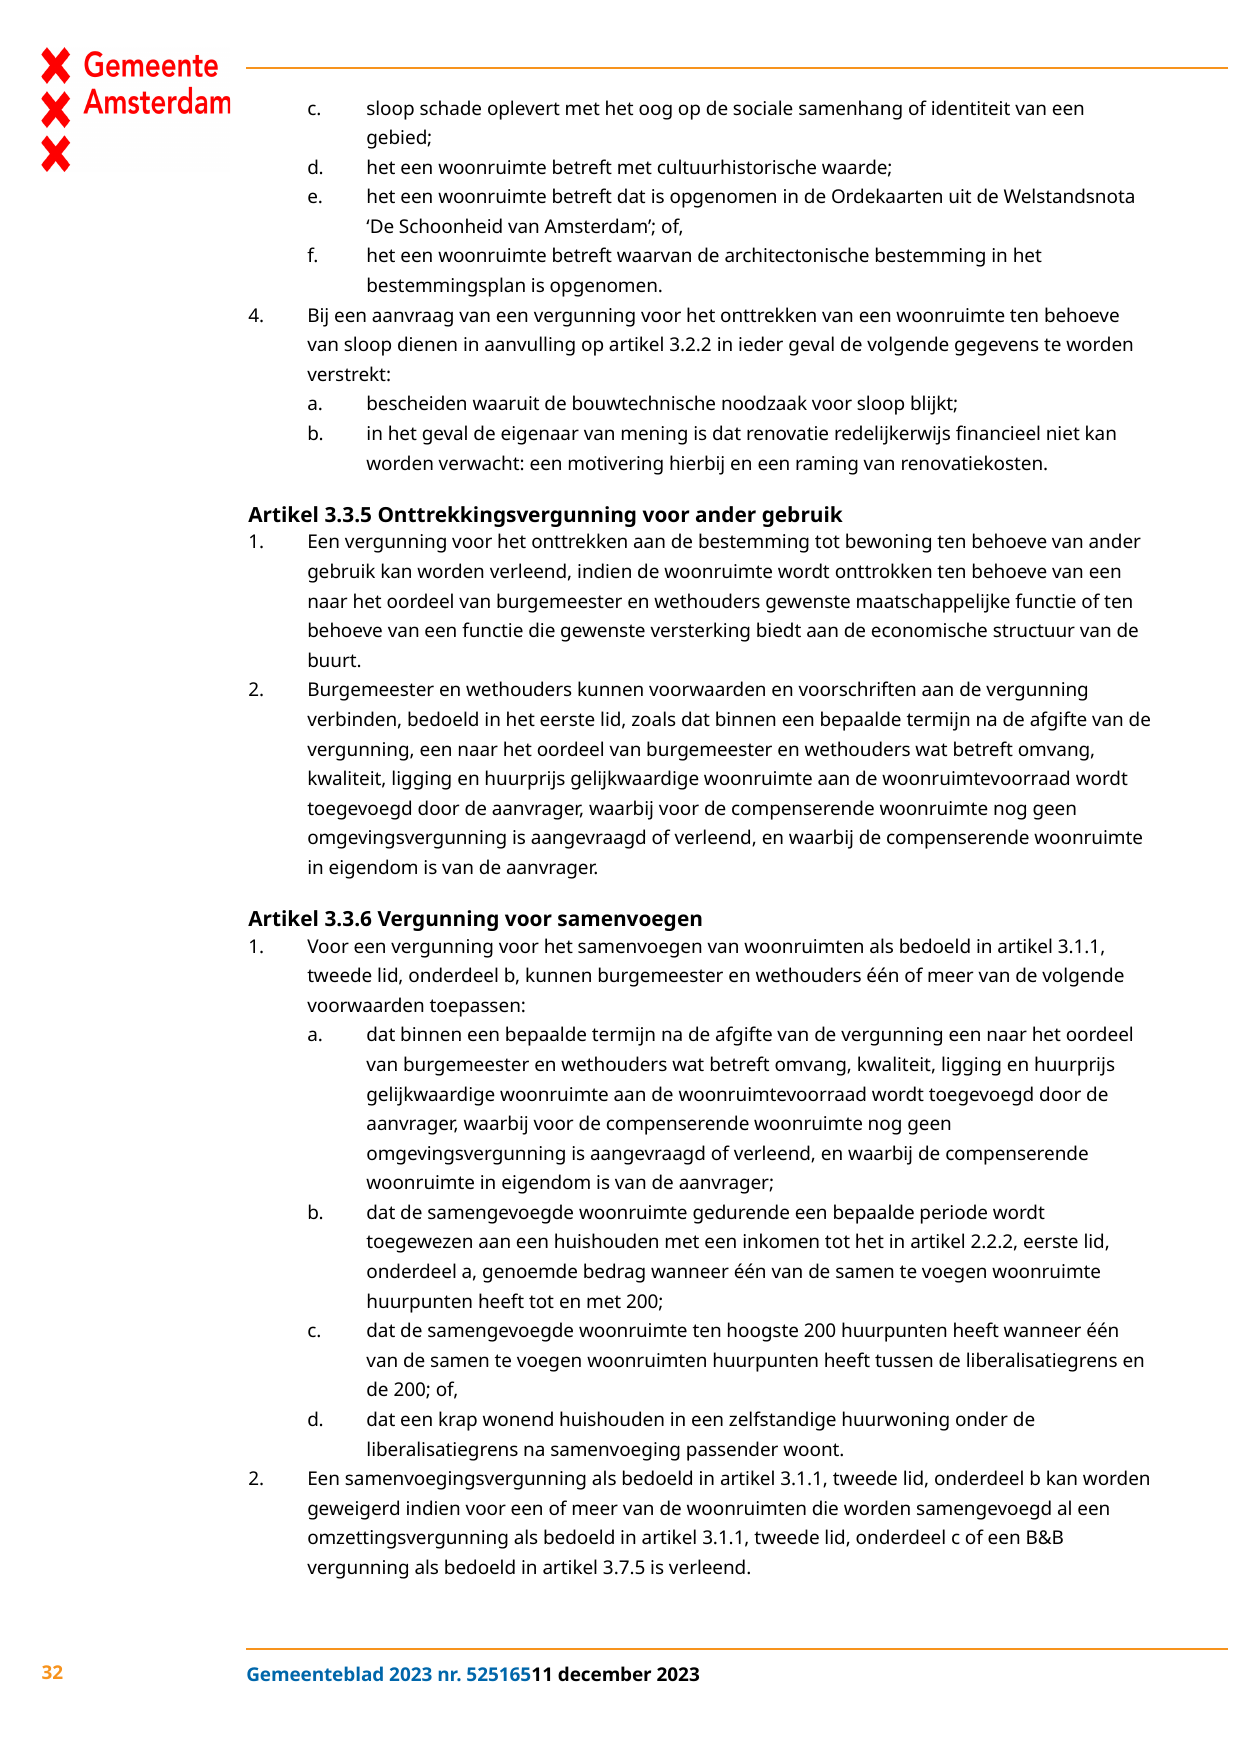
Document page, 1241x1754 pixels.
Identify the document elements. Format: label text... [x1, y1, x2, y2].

list het een woonruimte betreft waarvan de architectonische bestemming in het bestemmingsplan is opgenomen. [307, 243, 1152, 298]
list Bij een aanvraag van een vergunning voor het onttrekken van een woonruimte ten behoeve van sloop dienen in aanvulling op artikel 3.2.2 in ieder geval de volgende gegevens te worden verstrekt: [248, 302, 1152, 387]
text Artikel 3.3.5 Onttrekkingsvergunning voor ander gebruik [248, 500, 1152, 529]
list sloop schade oplevert met het oog op de sociale samenhang of identiteit van een gebied; [307, 95, 1152, 150]
list Een samenvoegingsvergunning als bedoeld in artikel 3.1.1, tweede lid, onderdeel b kan worden geweigerd indien voor een of meer van de woonruimten die worden samengevoegd al een omzettingsvergunning als bedoeld in artikel 3.1.1, tweede lid, onderdeel c of een B&B vergunning als bedoeld in artikel 3.7.5 is verleend. [248, 1465, 1152, 1580]
text Artikel 3.3.6 Vergunning voor samenvoegen [248, 904, 1152, 933]
list dat de samengevoegde woonruimte gedurende een bepaalde periode wordt toegewezen aan een huishouden met een inkomen tot het in artikel 2.2.2, eerste lid, onderdeel a, genoemde bedrag wanneer één van de samen te voegen woonruimte huurpunten heeft tot en met 200; [307, 1199, 1152, 1314]
list dat binnen een bepaalde termijn na de afgifte van de vergunning een naar het oordeel van burgemeester en wethouders wat betreft omvang, kwaliteit, ligging en huurprijs gelijkwaardige woonruimte aan de woonruimtevoorraad wordt toegevoegd door de aanvrager, waarbij voor de compenserende woonruimte nog geen omgevingsvergunning is aangevraagd of verleend, en waarbij de compenserende woonruimte in eigendom is van de aanvrager; [307, 1022, 1152, 1195]
list Voor een vergunning voor het samenvoegen van woonruimten als bedoeld in artikel 3.1.1, tweede lid, onderdeel b, kunnen burgemeester en wethouders één of meer van de volgende voorwaarden toepassen: [248, 933, 1152, 1018]
list bescheiden waaruit de bouwtechnische noodzaak voor sloop blijkt; [307, 391, 1152, 416]
list Burgemeester en wethouders kunnen voorwaarden en voorschriften aan de vergunning verbinden, bedoeld in het eerste lid, zoals dat binnen een bepaalde termijn na de afgifte van de vergunning, een naar het oordeel van burgemeester en wethouders wat betreft omvang, kwaliteit, ligging en huurprijs gelijkwaardige woonruimte aan de woonruimtevoorraad wordt toegevoegd door de aanvrager, waarbij voor de compenserende woonruimte nog geen omgevingsvergunning is aangevraagd of verleend, en waarbij de compenserende woonruimte in eigendom is van de aanvrager. [248, 677, 1152, 880]
list in het geval de eigenaar van mening is dat renovatie redelijkerwijs financieel niet kan worden verwacht: een motivering hierbij en een raming van renovatiekosten. [307, 420, 1152, 476]
list dat de samengevoegde woonruimte ten hoogste 200 huurpunten heeft wanneer één van de samen te voegen woonruimten huurpunten heeft tussen de liberalisatiegrens en de 200; of, [307, 1317, 1152, 1402]
list dat een krap wonend huishouden in een zelfstandige huurwoning onder de liberalisatiegrens na samenvoeging passender woont. [307, 1406, 1152, 1462]
list Een vergunning voor het onttrekken aan de bestemming tot bewoning ten behoeve van ander gebruik kan worden verleend, indien de woonruimte wordt onttrokken ten behoeve van een naar het oordeel van burgemeester en wethouders gewenste maatschappelijke functie of ten behoeve van een functie die gewenste versterking biedt aan de economische structuur van de buurt. [248, 529, 1152, 673]
list het een woonruimte betreft dat is opgenomen in de Ordekaarten uit de Welstandsnota ‘De Schoonheid van Amsterdam’; of, [307, 183, 1152, 239]
list het een woonruimte betreft met cultuurhistorische waarde; [307, 154, 1152, 180]
picture [41, 47, 231, 172]
